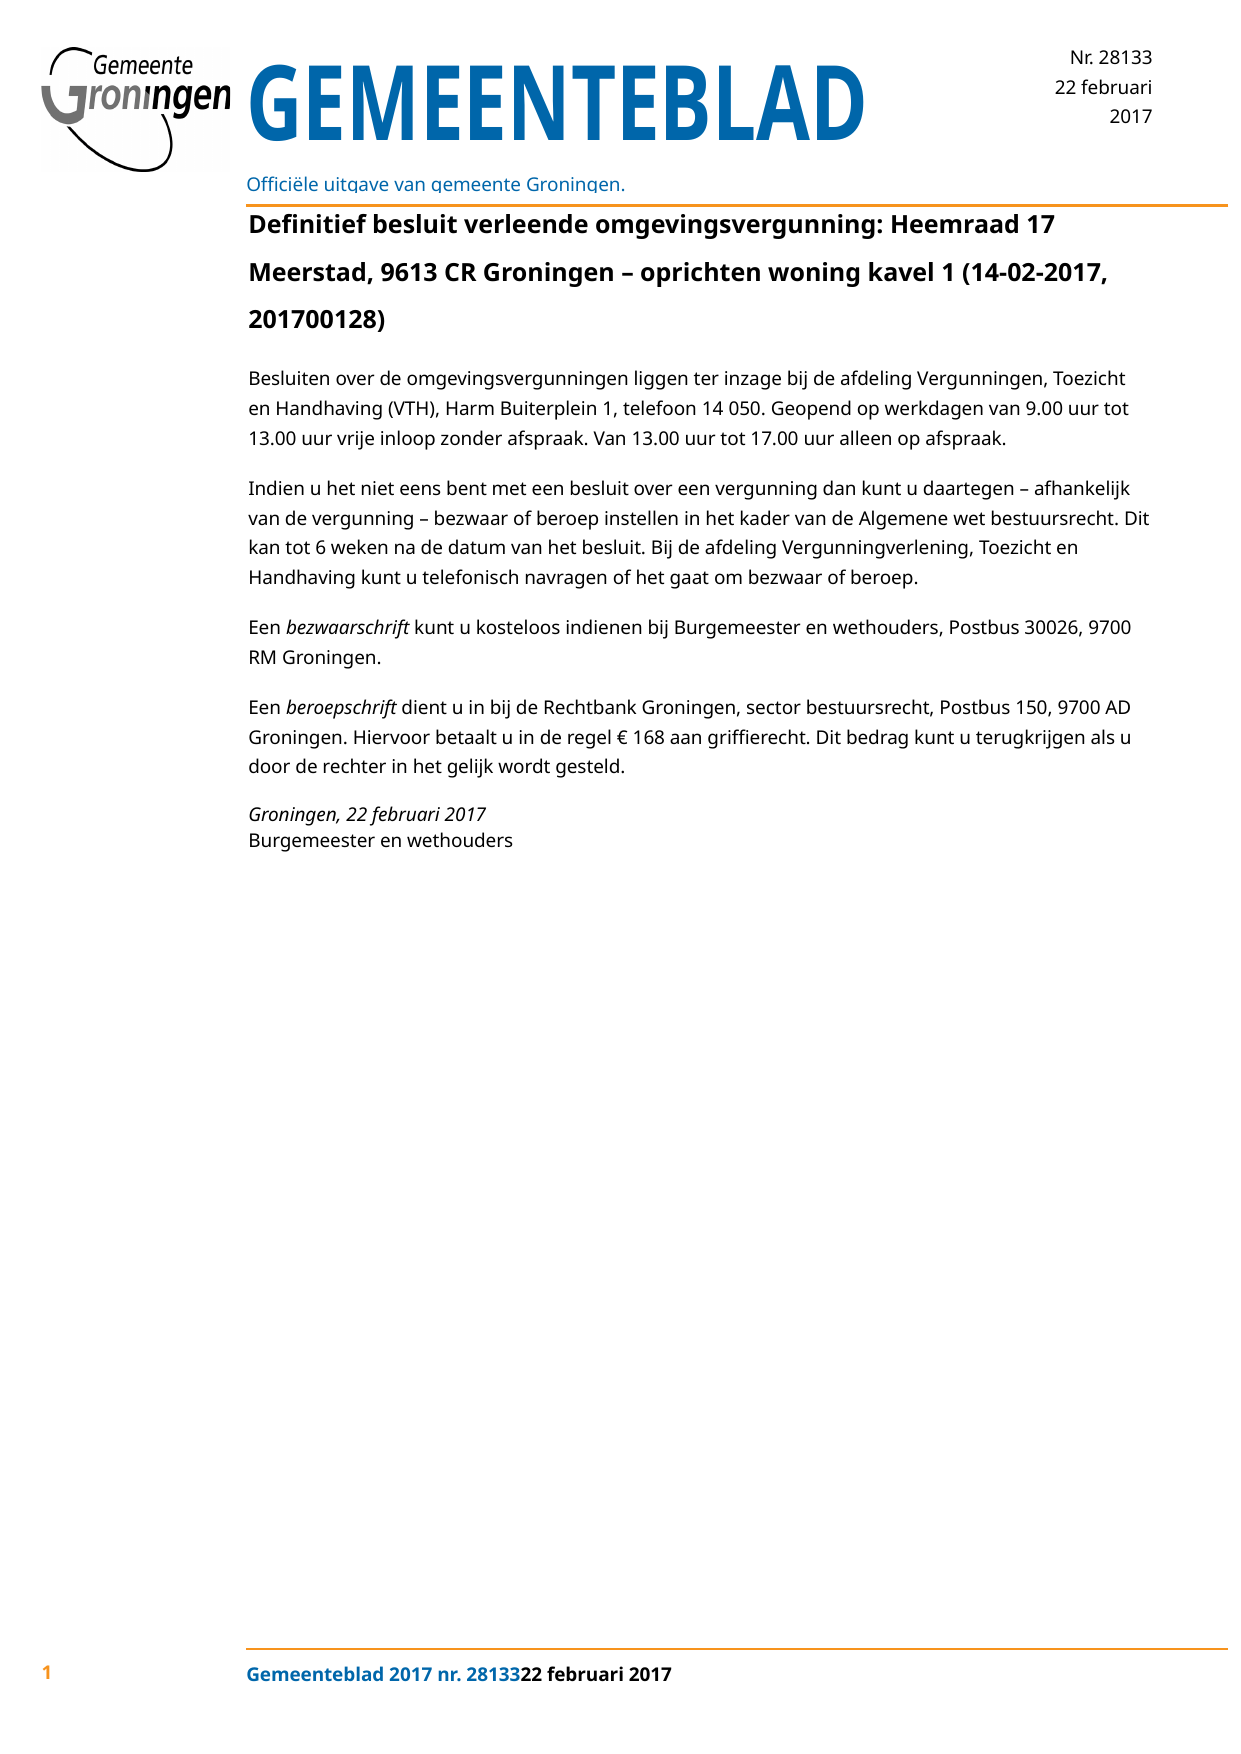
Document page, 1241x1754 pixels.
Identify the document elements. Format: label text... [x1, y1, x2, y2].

text Burgemeester en wethouders [248, 827, 1152, 853]
picture [41, 47, 231, 172]
text Groningen, 22 februari 2017 [248, 801, 1152, 827]
text Indien u het niet eens bent met een besluit over een vergunning dan kunt u daartegen – afhankelijk van de vergunning – bezwaar of beroep instellen in het kader van de Algemene wet bestuursrecht. Dit kan tot 6 weken na de datum van het besluit. Bij de afdeling Vergunningverlening, Toezicht en Handhaving kunt u telefonisch navragen of het gaat om bezwaar of beroep. [248, 475, 1152, 589]
text Definitief besluit verleende omgevingsvergunning: Heemraad 17 Meerstad, 9613 CR Groningen – oprichten woning kavel 1 (14-02-2017, 201700128) [248, 207, 1152, 336]
text Besluiten over de omgevingsvergunningen liggen ter inzage bij de afdeling Vergunningen, Toezicht en Handhaving (VTH), Harm Buiterplein 1, telefoon 14 050. Geopend op werkdagen van 9.00 uur tot 13.00 uur vrije inloop zonder afspraak. Van 13.00 uur tot 17.00 uur alleen op afspraak. [248, 366, 1152, 450]
text Een bezwaarschrift kunt u kosteloos indienen bij Burgemeester en wethouders, Postbus 30026, 9700 RM Groningen. [248, 614, 1152, 669]
text Een beroepschrift dient u in bij de Rechtbank Groningen, sector bestuursrecht, Postbus 150, 9700 AD Groningen. Hiervoor betaalt u in de regel € 168 aan griffierecht. Dit bedrag kunt u terugkrijgen als u door de rechter in het gelijk wordt gesteld. [248, 694, 1152, 779]
